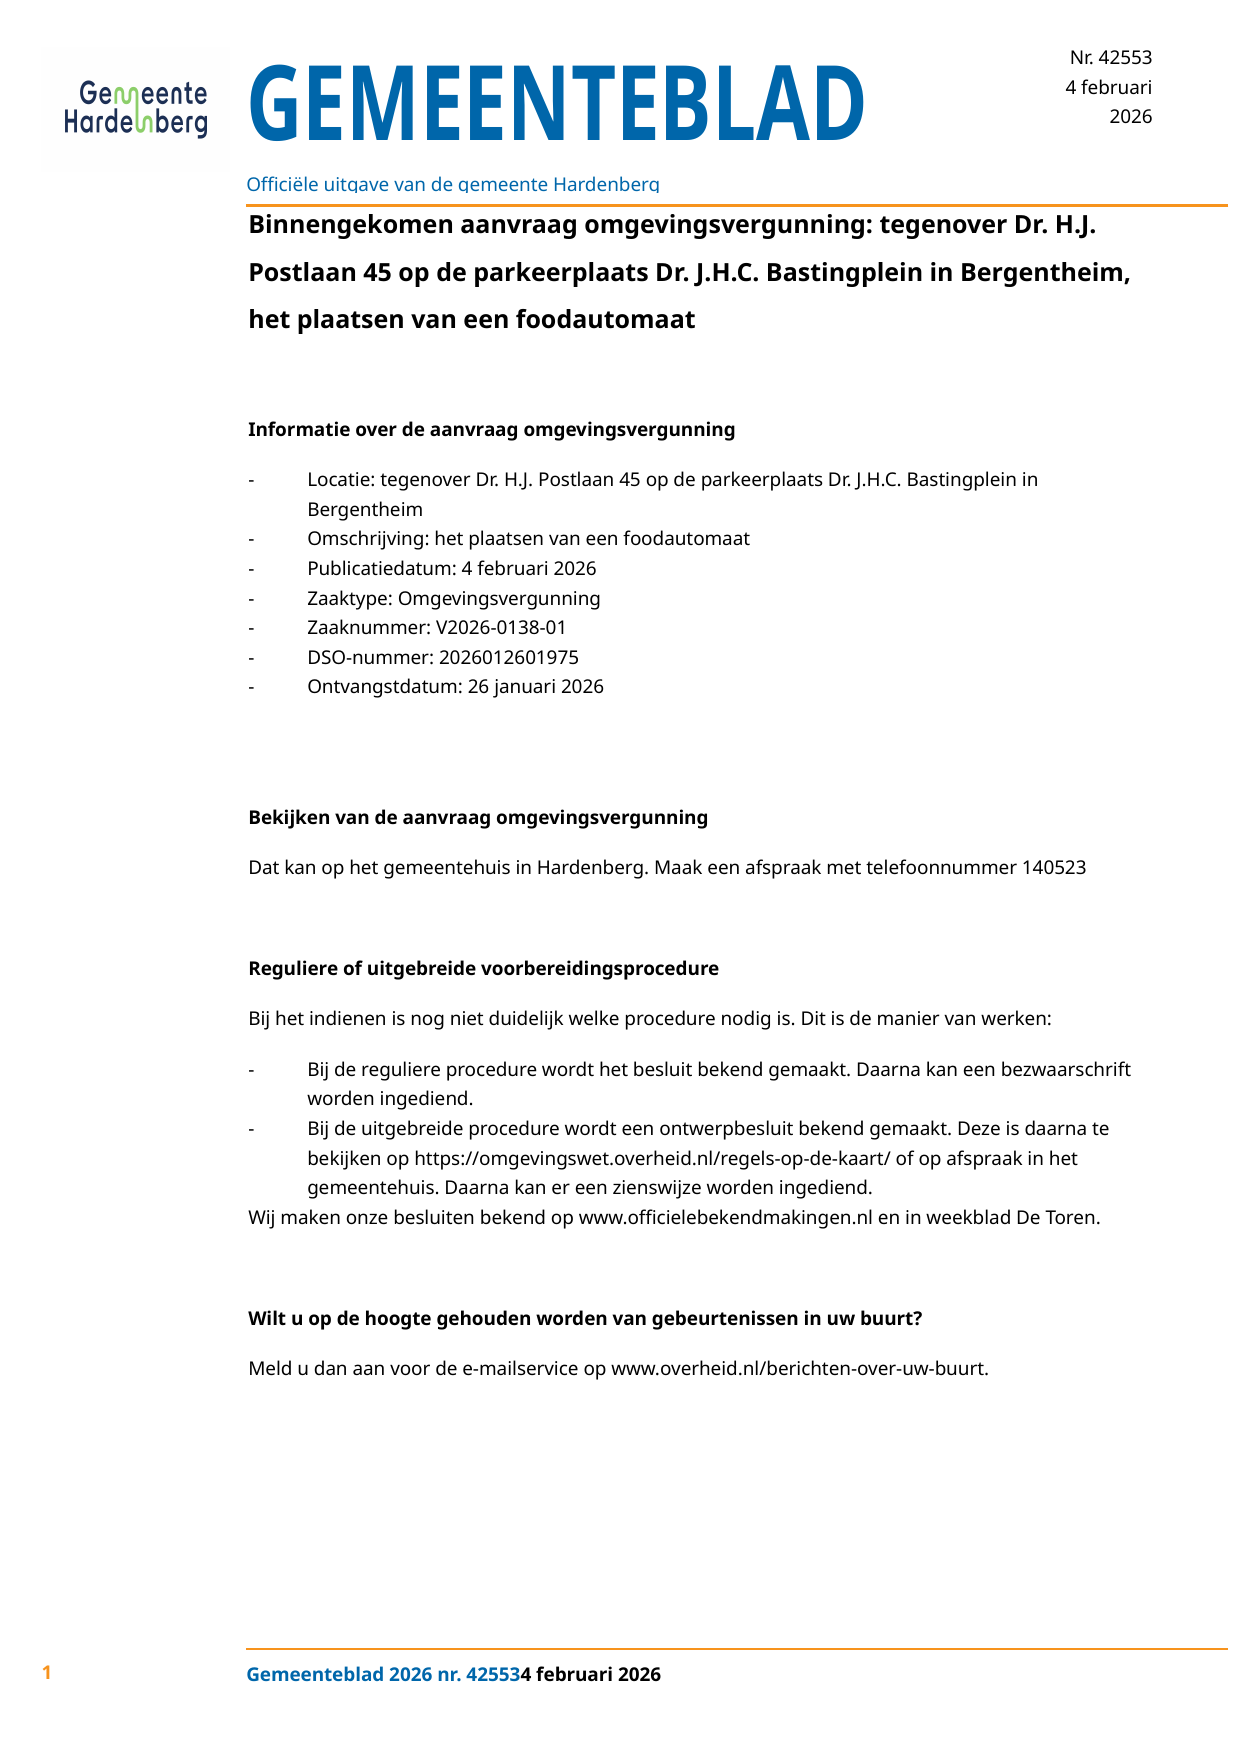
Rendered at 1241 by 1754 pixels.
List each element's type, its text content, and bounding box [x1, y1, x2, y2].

text Reguliere of uitgebreide voorbereidingsprocedure [248, 955, 1152, 981]
text Bekijken van de aanvraag omgevingsvergunning [248, 804, 1152, 829]
text Dat kan op het gemeentehuis in Hardenberg. Maak een afspraak met telefoonnummer 140523 [248, 854, 1152, 880]
picture [41, 47, 231, 172]
list Bij de uitgebreide procedure wordt een ontwerpbesluit bekend gemaakt. Deze is daarna te bekijken op https://omgevingswet.overheid.nl/regels-op-de-kaart/ of op afspraak in het gemeentehuis. Daarna kan er een zienswijze worden ingediend. [248, 1115, 1152, 1200]
text Wilt u op de hoogte gehouden worden van gebeurtenissen in uw buurt? [248, 1305, 1152, 1330]
text Wij maken onze besluiten bekend op www.officielebekendmakingen.nl en in weekblad De Toren. [248, 1204, 1152, 1229]
list Zaaknummer: V2026-0138-01 [248, 614, 1152, 640]
text Binnengekomen aanvraag omgevingsvergunning: tegenover Dr. H.J. Postlaan 45 op de parkeerplaats Dr. J.H.C. Bastingplein in Bergentheim, het plaatsen van een foodautomaat [248, 207, 1152, 336]
list DSO-nummer: 2026012601975 [248, 644, 1152, 669]
list Ontvangstdatum: 26 januari 2026 [248, 673, 1152, 699]
text Bij het indienen is nog niet duidelijk welke procedure nodig is. Dit is de manier van werken: [248, 1006, 1152, 1031]
text Meld u dan aan voor de e-mailservice op www.overheid.nl/berichten-over-uw-buurt. [248, 1355, 1152, 1381]
list Bij de reguliere procedure wordt het besluit bekend gemaakt. Daarna kan een bezwaarschrift worden ingediend. [248, 1056, 1152, 1111]
text Informatie over de aanvraag omgevingsvergunning [248, 416, 1152, 442]
list Publicatiedatum: 4 februari 2026 [248, 555, 1152, 581]
list Locatie: tegenover Dr. H.J. Postlaan 45 op de parkeerplaats Dr. J.H.C. Bastingplein in Bergentheim [248, 466, 1152, 522]
list Zaaktype: Omgevingsvergunning [248, 585, 1152, 610]
list Omschrijving: het plaatsen van een foodautomaat [248, 526, 1152, 551]
